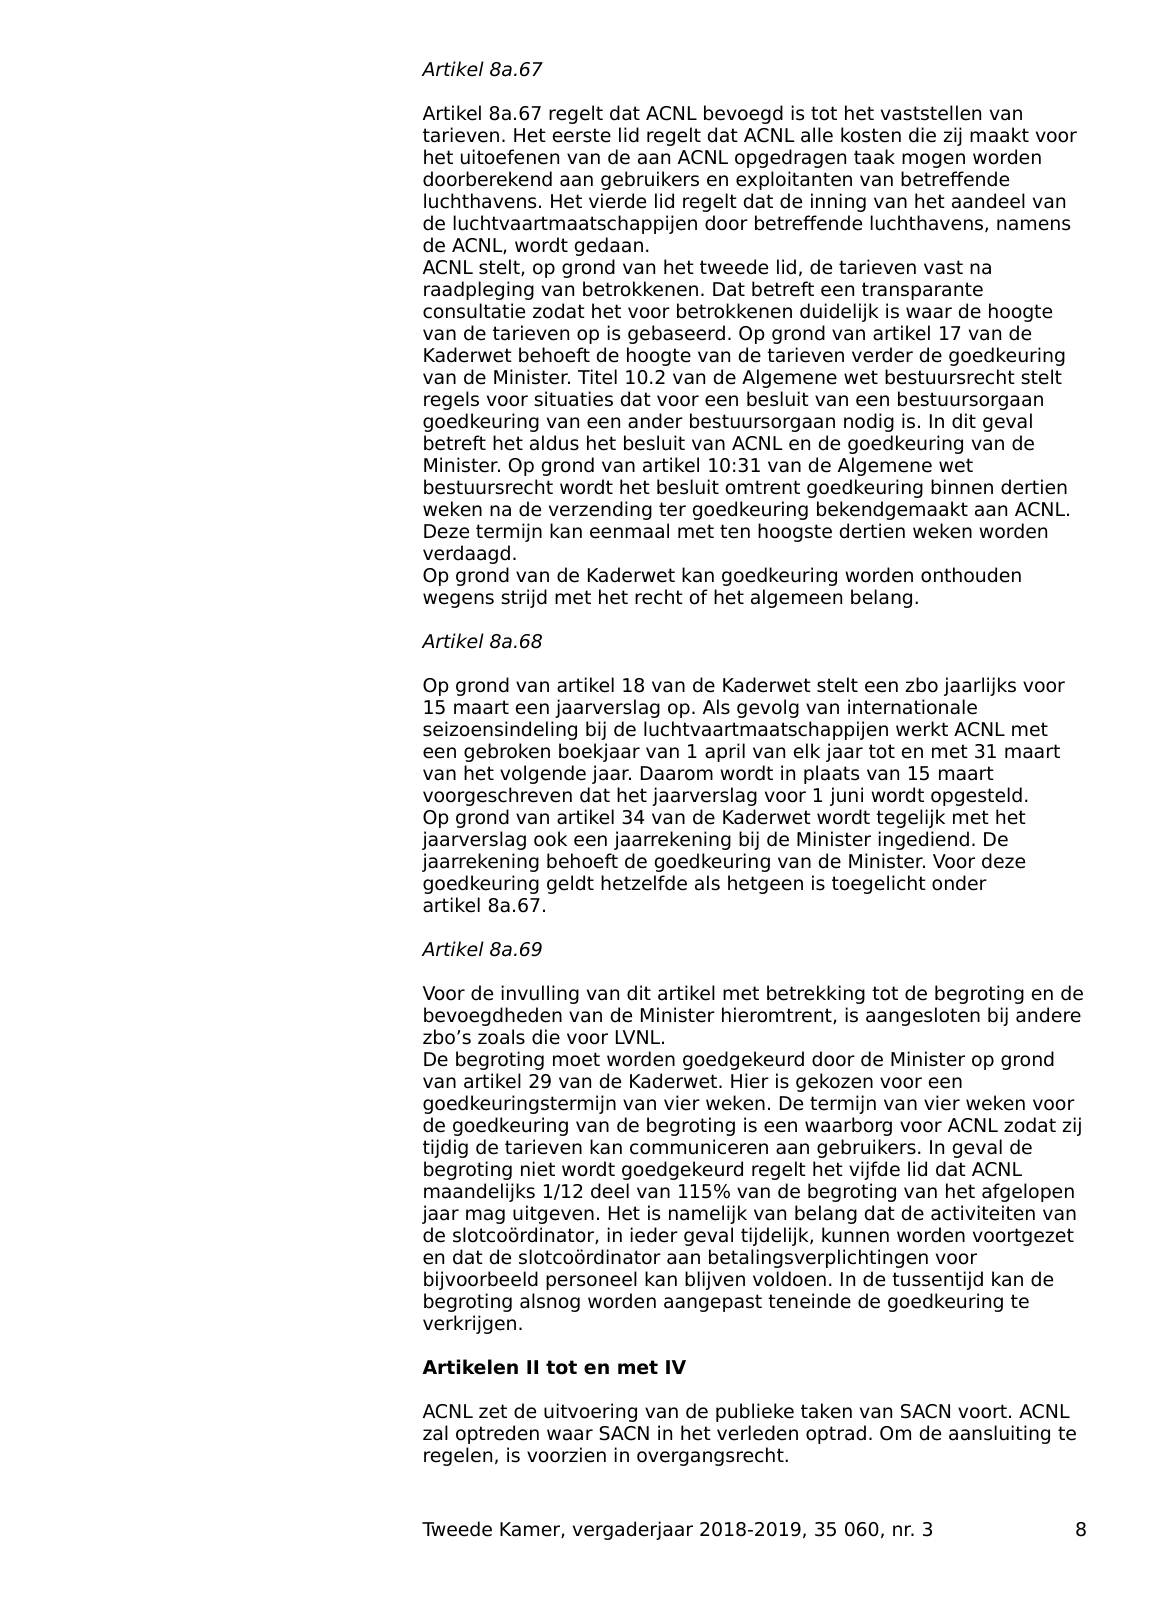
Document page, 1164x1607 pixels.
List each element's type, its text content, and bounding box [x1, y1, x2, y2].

text ACNL stelt, op grond van het tweede lid, de tarieven vast na raadpleging van betrokkenen. Dat betreft een transparante consultatie zodat het voor betrokkenen duidelijk is waar de hoogte van de tarieven op is gebaseerd. Op grond van artikel 17 van de Kaderwet behoeft de hoogte van de tarieven verder de goedkeuring van de Minister. Titel 10.2 van de Algemene wet bestuursrecht stelt regels voor situaties dat voor een besluit van een bestuursorgaan goedkeuring van een ander bestuursorgaan nodig is. In dit geval betreft het aldus het besluit van ACNL en de goedkeuring van de Minister. Op grond van artikel 10:31 van de Algemene wet bestuursrecht wordt het besluit omtrent goedkeuring binnen dertien weken na de verzending ter goedkeuring bekendgemaakt aan ACNL. Deze termijn kan eenmaal met ten hoogste dertien weken worden verdaagd. [422, 257, 1087, 565]
text ACNL zet de uitvoering van de publieke taken van SACN voort. ACNL zal optreden waar SACN in het verleden optrad. Om de aansluiting te regelen, is voorzien in overgangsrecht. [422, 1401, 1087, 1467]
subtitle Artikelen II tot en met IV [422, 1357, 1087, 1379]
text Artikel 8a.67 regelt dat ACNL bevoegd is tot het vaststellen van tarieven. Het eerste lid regelt dat ACNL alle kosten die zij maakt voor het uitoefenen van de aan ACNL opgedragen taak mogen worden doorberekend aan gebruikers en exploitanten van betreffende luchthavens. Het vierde lid regelt dat de inning van het aandeel van de luchtvaartmaatschappijen door betreffende luchthavens, namens de ACNL, wordt gedaan. [422, 103, 1087, 257]
subtitle Artikel 8a.68 [422, 631, 1087, 653]
text Voor de invulling van dit artikel met betrekking tot de begroting en de bevoegdheden van de Minister hieromtrent, is aangesloten bij andere zbo’s zoals die voor LVNL. [422, 983, 1087, 1049]
text Op grond van de Kaderwet kan goedkeuring worden onthouden wegens strijd met het recht of het algemeen belang. [422, 565, 1087, 609]
subtitle Artikel 8a.67 [422, 59, 1087, 81]
text Op grond van artikel 18 van de Kaderwet stelt een zbo jaarlijks voor 15 maart een jaarverslag op. Als gevolg van internationale seizoensindeling bij de luchtvaartmaatschappijen werkt ACNL met een gebroken boekjaar van 1 april van elk jaar tot en met 31 maart van het volgende jaar. Daarom wordt in plaats van 15 maart voorgeschreven dat het jaarverslag voor 1 juni wordt opgesteld. [422, 675, 1087, 807]
text Op grond van artikel 34 van de Kaderwet wordt tegelijk met het jaarverslag ook een jaarrekening bij de Minister ingediend. De jaarrekening behoeft de goedkeuring van de Minister. Voor deze goedkeuring geldt hetzelfde als hetgeen is toegelicht onder artikel 8a.67. [422, 807, 1087, 917]
text De begroting moet worden goedgekeurd door de Minister op grond van artikel 29 van de Kaderwet. Hier is gekozen voor een goedkeuringstermijn van vier weken. De termijn van vier weken voor de goedkeuring van de begroting is een waarborg voor ACNL zodat zij tijdig de tarieven kan communiceren aan gebruikers. In geval de begroting niet wordt goedgekeurd regelt het vijfde lid dat ACNL maandelijks 1/12 deel van 115% van de begroting van het afgelopen jaar mag uitgeven. Het is namelijk van belang dat de activiteiten van de slotcoördinator, in ieder geval tijdelijk, kunnen worden voortgezet en dat de slotcoördinator aan betalingsverplichtingen voor bijvoorbeeld personeel kan blijven voldoen. In de tussentijd kan de begroting alsnog worden aangepast teneinde de goedkeuring te verkrijgen. [422, 1049, 1087, 1335]
subtitle Artikel 8a.69 [422, 939, 1087, 961]
